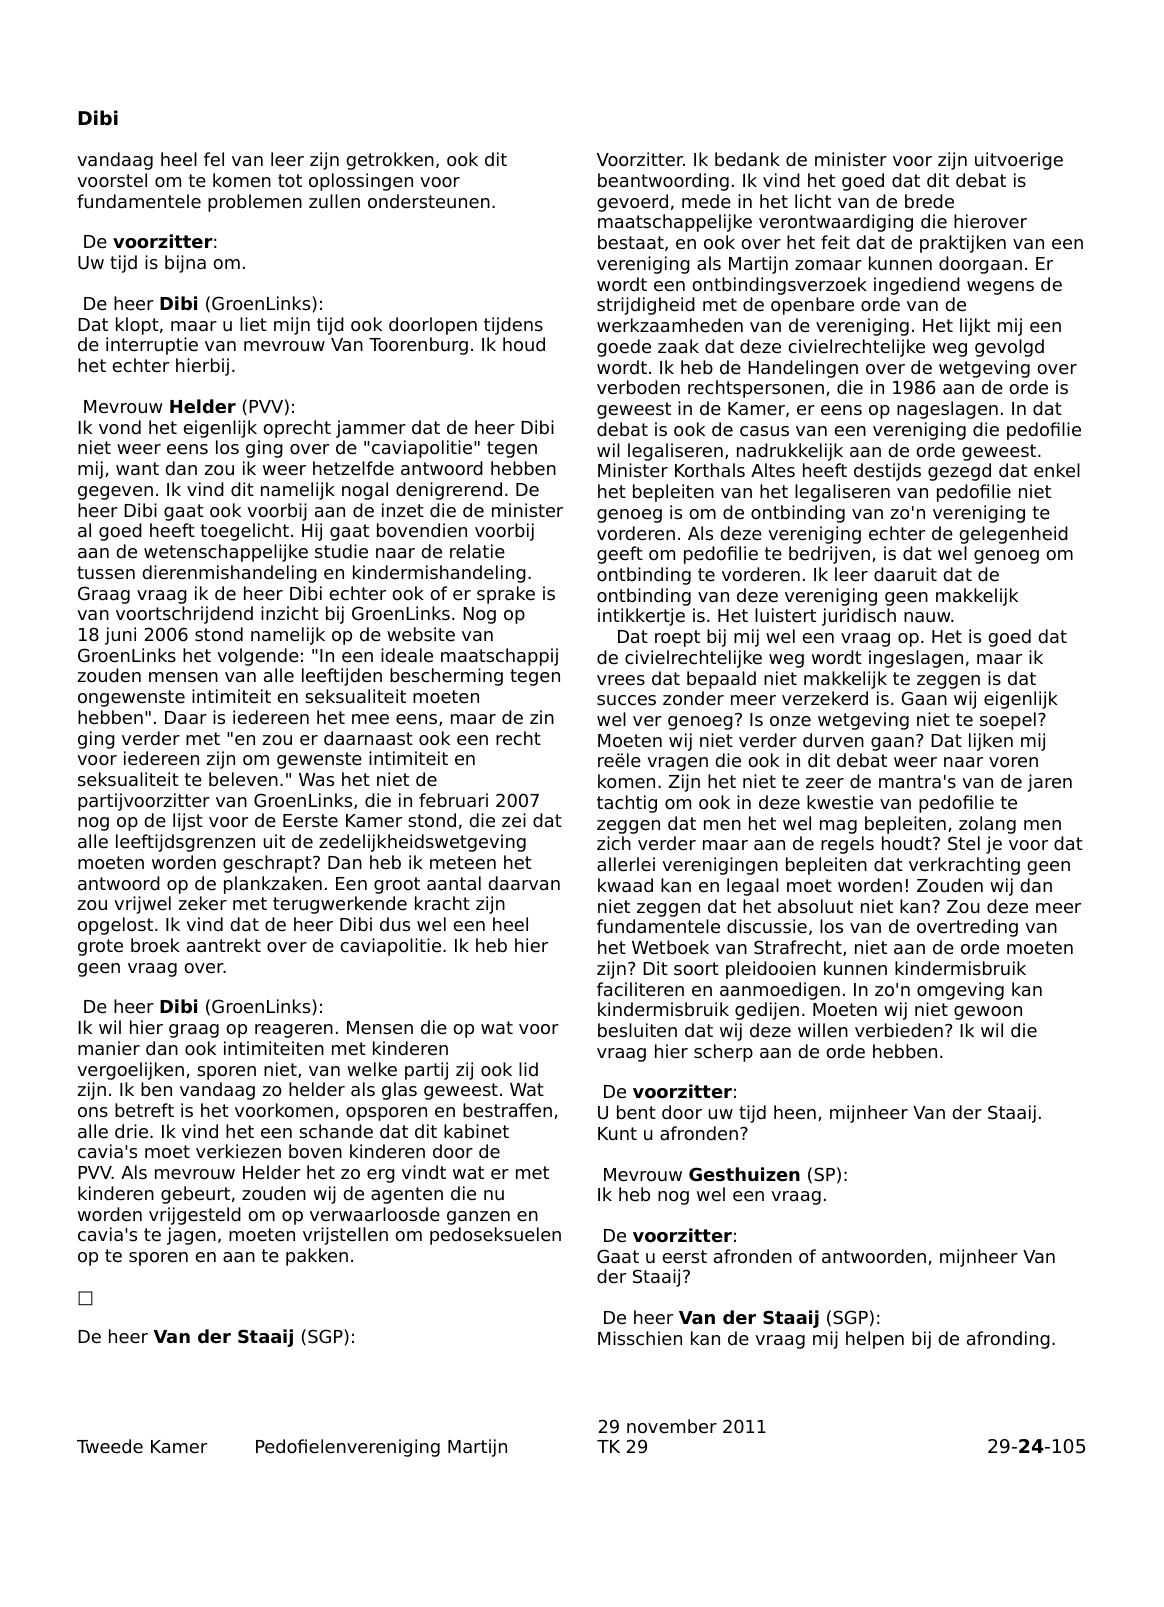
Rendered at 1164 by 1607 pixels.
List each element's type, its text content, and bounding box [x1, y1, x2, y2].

text Dat roept bij mij wel een vraag op. Het is goed dat de civielrechtelijke weg wordt ingeslagen, maar ik vrees dat bepaald niet makkelijk te zeggen is dat succes zonder meer verzekerd is. Gaan wij eigenlijk wel ver genoeg? Is onze wetgeving niet te soepel? Moeten wij niet verder durven gaan? Dat lijken mij reële vragen die ook in dit debat weer naar voren komen. Zijn het niet te zeer de mantra's van de jaren tachtig om ook in deze kwestie van pedofilie te zeggen dat men het wel mag bepleiten, zolang men zich verder maar aan de regels houdt? Stel je voor dat allerlei verenigingen bepleiten dat verkrachting geen kwaad kan en legaal moet worden! Zouden wij dan niet zeggen dat het absoluut niet kan? Zou deze meer fundamentele discussie, los van de overtreding van het Wetboek van Strafrecht, niet aan de orde moeten zijn? Dit soort pleidooien kunnen kindermisbruik faciliteren en aanmoedigen. In zo'n omgeving kan kindermisbruik gedijen. Moeten wij niet gewoon besluiten dat wij deze willen verbieden? Ik wil die vraag hier scherp aan de orde hebben. [596, 627, 1087, 1062]
text Dat klopt, maar u liet mijn tijd ook doorlopen tijdens de interruptie van mevrouw Van Toorenburg. Ik houd het echter hierbij. [77, 314, 567, 377]
text U bent door uw tijd heen, mijnheer Van der Staaij. Kunt u afronden? [596, 1103, 1087, 1144]
text Voorzitter. Ik bedank de minister voor zijn uitvoerige beantwoording. Ik vind het goed dat dit debat is gevoerd, mede in het licht van de brede maatschappelijke verontwaardiging die hierover bestaat, en ook over het feit dat de praktijken van een vereniging als Martijn zomaar kunnen doorgaan. Er wordt een ontbindingsverzoek ingediend wegens de strijdigheid met de openbare orde van de werkzaamheden van de vereniging. Het lijkt mij een goede zaak dat deze civielrechtelijke weg gevolgd wordt. Ik heb de Handelingen over de wetgeving over verboden rechtspersonen, die in 1986 aan de orde is geweest in de Kamer, er eens op nageslagen. In dat debat is ook de casus van een vereniging die pedofilie wil legaliseren, nadrukkelijk aan de orde geweest. Minister Korthals Altes heeft destijds gezegd dat enkel het bepleiten van het legaliseren van pedofilie niet genoeg is om de ontbinding van zo'n vereniging te vorderen. Als deze vereniging echter de gelegenheid geeft om pedofilie te bedrijven, is dat wel genoeg om ontbinding te vorderen. Ik leer daaruit dat de ontbinding van deze vereniging geen makkelijk intikkertje is. Het luistert juridisch nauw. [596, 150, 1087, 627]
text De heer Dibi (GroenLinks): [77, 294, 567, 314]
text Ik wil hier graag op reageren. Mensen die op wat voor manier dan ook intimiteiten met kinderen vergoelijken, sporen niet, van welke partij zij ook lid zijn. Ik ben vandaag zo helder als glas geweest. Wat ons betreft is het voorkomen, opsporen en bestraffen, alle drie. Ik vind het een schande dat dit kabinet cavia's moet verkiezen boven kinderen door de PVV. Als mevrouw Helder het zo erg vindt wat er met kinderen gebeurt, zouden wij de agenten die nu worden vrijgesteld om op verwaarloosde ganzen en cavia's te jagen, moeten vrijstellen om pedoseksuelen op te sporen en aan te pakken. [77, 1018, 567, 1267]
text Mevrouw Gesthuizen (SP): [596, 1164, 1087, 1185]
text De voorzitter: [596, 1082, 1087, 1103]
text De heer Dibi (GroenLinks): [77, 997, 567, 1018]
text Uw tijd is bijna om. [77, 253, 567, 274]
text Misschien kan de vraag mij helpen bij de afronding. [596, 1329, 1087, 1349]
text Gaat u eerst afronden of antwoorden, mijnheer Van der Staaij? [596, 1247, 1087, 1288]
text De heer Van der Staaij (SGP): [596, 1308, 1087, 1329]
text Ik vond het eigenlijk oprecht jammer dat de heer Dibi niet weer eens los ging over de "caviapolitie" tegen mij, want dan zou ik weer hetzelfde antwoord hebben gegeven. Ik vind dit namelijk nogal denigrerend. De heer Dibi gaat ook voorbij aan de inzet die de minister al goed heeft toegelicht. Hij gaat bovendien voorbij aan de wetenschappelijke studie naar de relatie tussen dierenmishandeling en kindermishandeling. Graag vraag ik de heer Dibi echter ook of er sprake is van voortschrijdend inzicht bij GroenLinks. Nog op 18 juni 2006 stond namelijk op de website van GroenLinks het volgende: "In een ideale maatschappij zouden mensen van alle leeftijden bescherming tegen ongewenste intimiteit en seksualiteit moeten hebben". Daar is iedereen het mee eens, maar de zin ging verder met "en zou er daarnaast ook een recht voor iedereen zijn om gewenste intimiteit en seksualiteit te beleven." Was het niet de partijvoorzitter van GroenLinks, die in februari 2007 nog op de lijst voor de Eerste Kamer stond, die zei dat alle leeftijdsgrenzen uit de zedelijkheidswetgeving moeten worden geschrapt? Dan heb ik meteen het antwoord op de plankzaken. Een groot aantal daarvan zou vrijwel zeker met terugwerkende kracht zijn opgelost. Ik vind dat de heer Dibi dus wel een heel grote broek aantrekt over de caviapolitie. Ik heb hier geen vraag over. [77, 417, 567, 977]
text Ik heb nog wel een vraag. [596, 1185, 1087, 1206]
text □ [77, 1287, 567, 1307]
text Mevrouw Helder (PVV): [77, 397, 567, 417]
text vandaag heel fel van leer zijn getrokken, ook dit voorstel om te komen tot oplossingen voor fundamentele problemen zullen ondersteunen. [77, 150, 567, 212]
text De voorzitter: [77, 232, 567, 253]
text De voorzitter: [596, 1226, 1087, 1247]
text De heer Van der Staaij (SGP): [77, 1327, 567, 1348]
